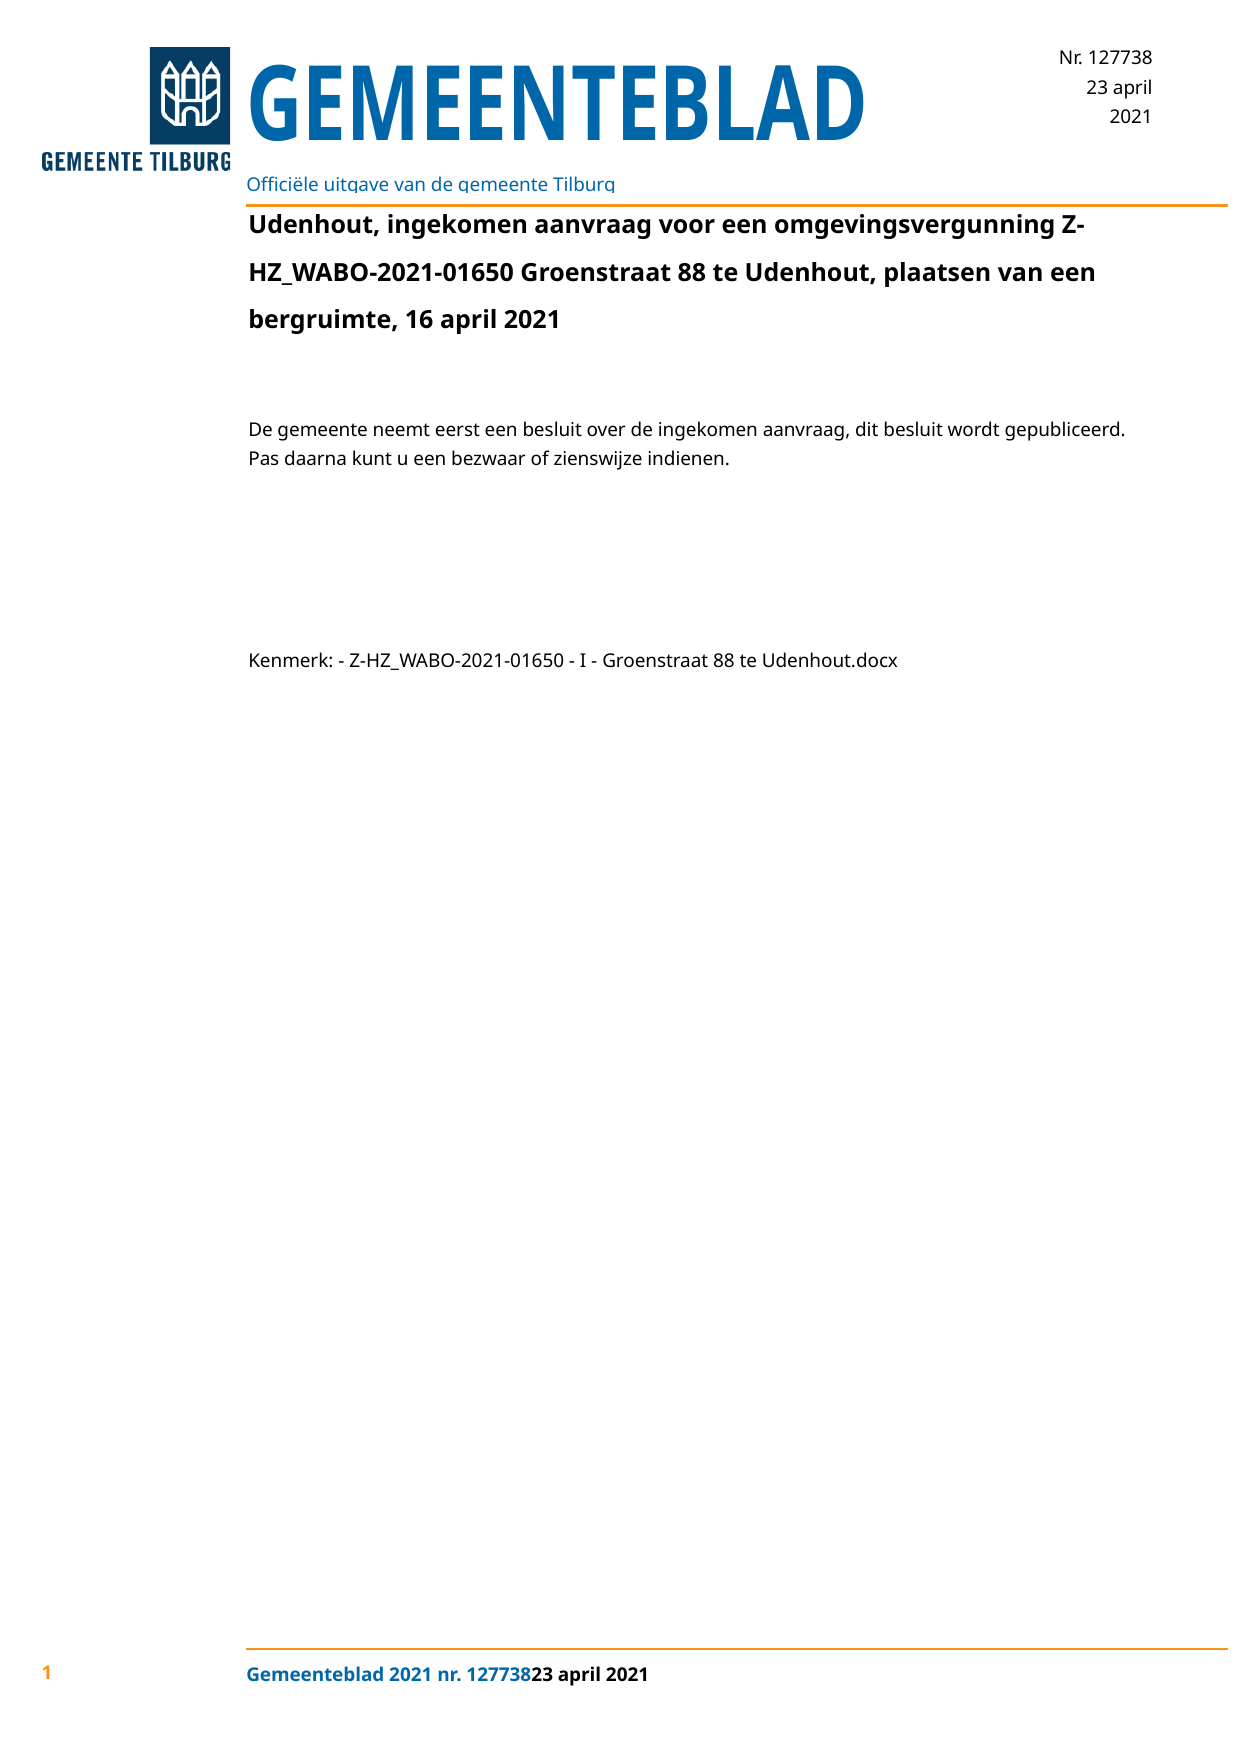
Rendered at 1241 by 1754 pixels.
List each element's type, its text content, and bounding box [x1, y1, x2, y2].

picture [41, 47, 231, 172]
text Kenmerk: - Z-HZ_WABO-2021-01650 - I - Groenstraat 88 te Udenhout.docx [248, 647, 1152, 673]
text De gemeente neemt eerst een besluit over de ingekomen aanvraag, dit besluit wordt gepubliceerd. Pas daarna kunt u een bezwaar of zienswijze indienen. [248, 416, 1152, 471]
text Udenhout, ingekomen aanvraag voor een omgevingsvergunning Z-HZ_WABO-2021-01650 Groenstraat 88 te Udenhout, plaatsen van een bergruimte, 16 april 2021 [248, 207, 1152, 336]
